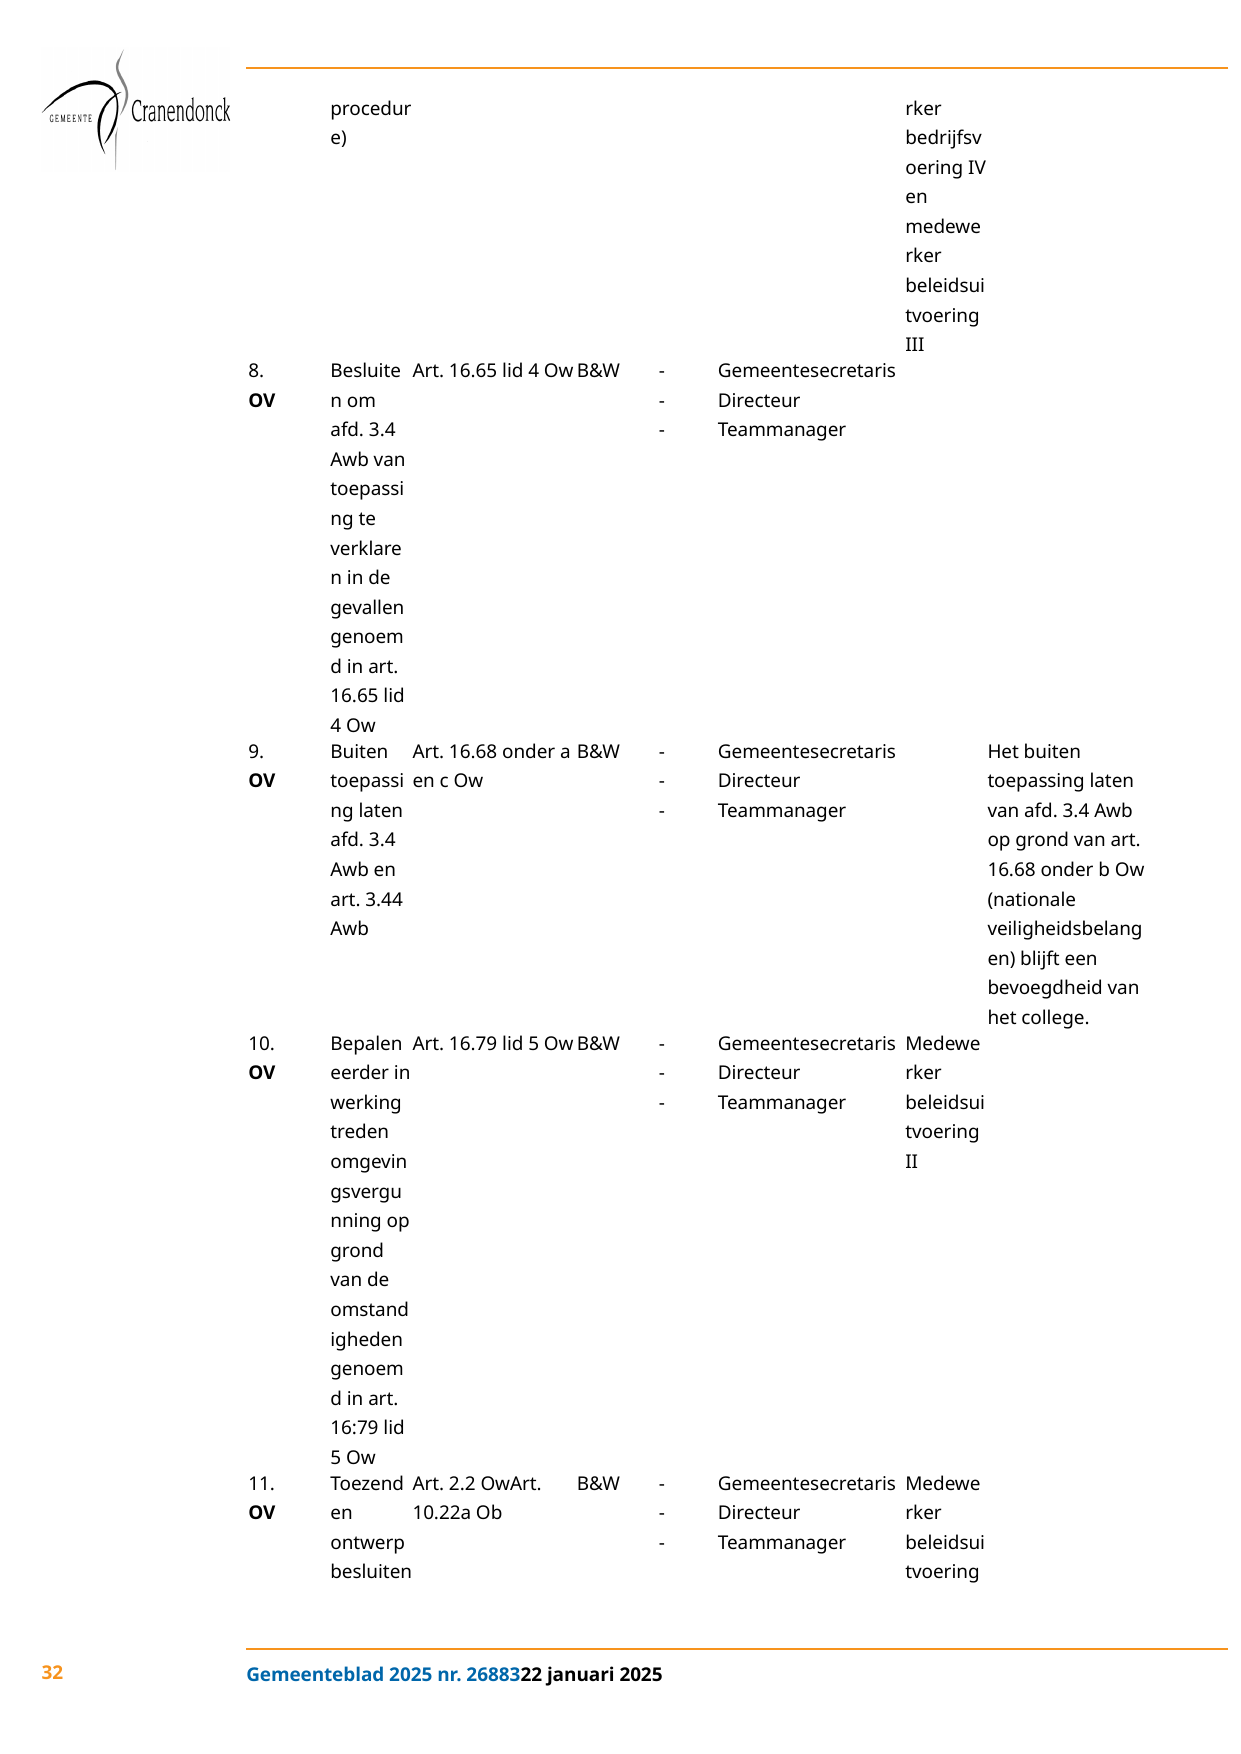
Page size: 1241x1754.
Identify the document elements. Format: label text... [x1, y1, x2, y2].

table_cell procedure) [330, 95, 412, 357]
table_cell Art. 2.2 OwArt. 10.22a Ob [412, 1470, 577, 1584]
table_cell Besluiten om afd. 3.4 Awb van toepassing te verklaren in de gevallen genoemd in art. 16.65 lid 4 Ow [330, 357, 412, 738]
table_cell 9. OV [248, 738, 330, 1030]
picture [41, 47, 231, 172]
table_cell B&W [577, 357, 659, 738]
table_cell Medewerker beleidsuitvoering [905, 1470, 987, 1584]
table_cell Gemeentesecretaris Directeur Teammanager [659, 1470, 905, 1584]
table_cell Medewerker beleidsuitvoering II [905, 1030, 987, 1470]
table_cell 10. OV [248, 1030, 330, 1470]
table_cell [987, 357, 1152, 738]
table_cell [659, 95, 905, 357]
table_cell [987, 1030, 1152, 1470]
table_cell Bepalen eerder in werking treden omgevingsvergunning op grond van de omstandigheden genoemd in art. 16:79 lid 5 Ow [330, 1030, 412, 1470]
table_cell B&W [577, 1470, 659, 1584]
table_cell Toezenden ontwerpbesluiten [330, 1470, 412, 1584]
table_cell [905, 738, 987, 1030]
table_cell Het buiten toepassing laten van afd. 3.4 Awb op grond van art. 16.68 onder b Ow (nationale veiligheidsbelangen) blijft een bevoegdheid van het college. [987, 738, 1152, 1030]
table_cell Gemeentesecretaris Directeur Teammanager [659, 1030, 905, 1470]
table_cell [248, 95, 330, 357]
table_cell [905, 357, 987, 738]
table_cell B&W [577, 738, 659, 1030]
table_cell 8. OV [248, 357, 330, 738]
table_cell 11. OV [248, 1470, 330, 1584]
table_cell Gemeentesecretaris Directeur Teammanager [659, 357, 905, 738]
table_cell Art. 16.79 lid 5 Ow [412, 1030, 577, 1470]
table_cell Art. 16.65 lid 4 Ow [412, 357, 577, 738]
table_cell [577, 95, 659, 357]
table_cell [987, 95, 1152, 357]
table_cell [412, 95, 577, 357]
table_cell Art. 16.68 onder a en c Ow [412, 738, 577, 1030]
table_cell [987, 1470, 1152, 1584]
table_cell rker bedrijfsvoering IV en medewerker beleidsuitvoering III [905, 95, 987, 357]
table_cell Gemeentesecretaris Directeur Teammanager [659, 738, 905, 1030]
table_cell Buiten toepassing laten afd. 3.4 Awb en art. 3.44 Awb [330, 738, 412, 1030]
table_cell B&W [577, 1030, 659, 1470]
